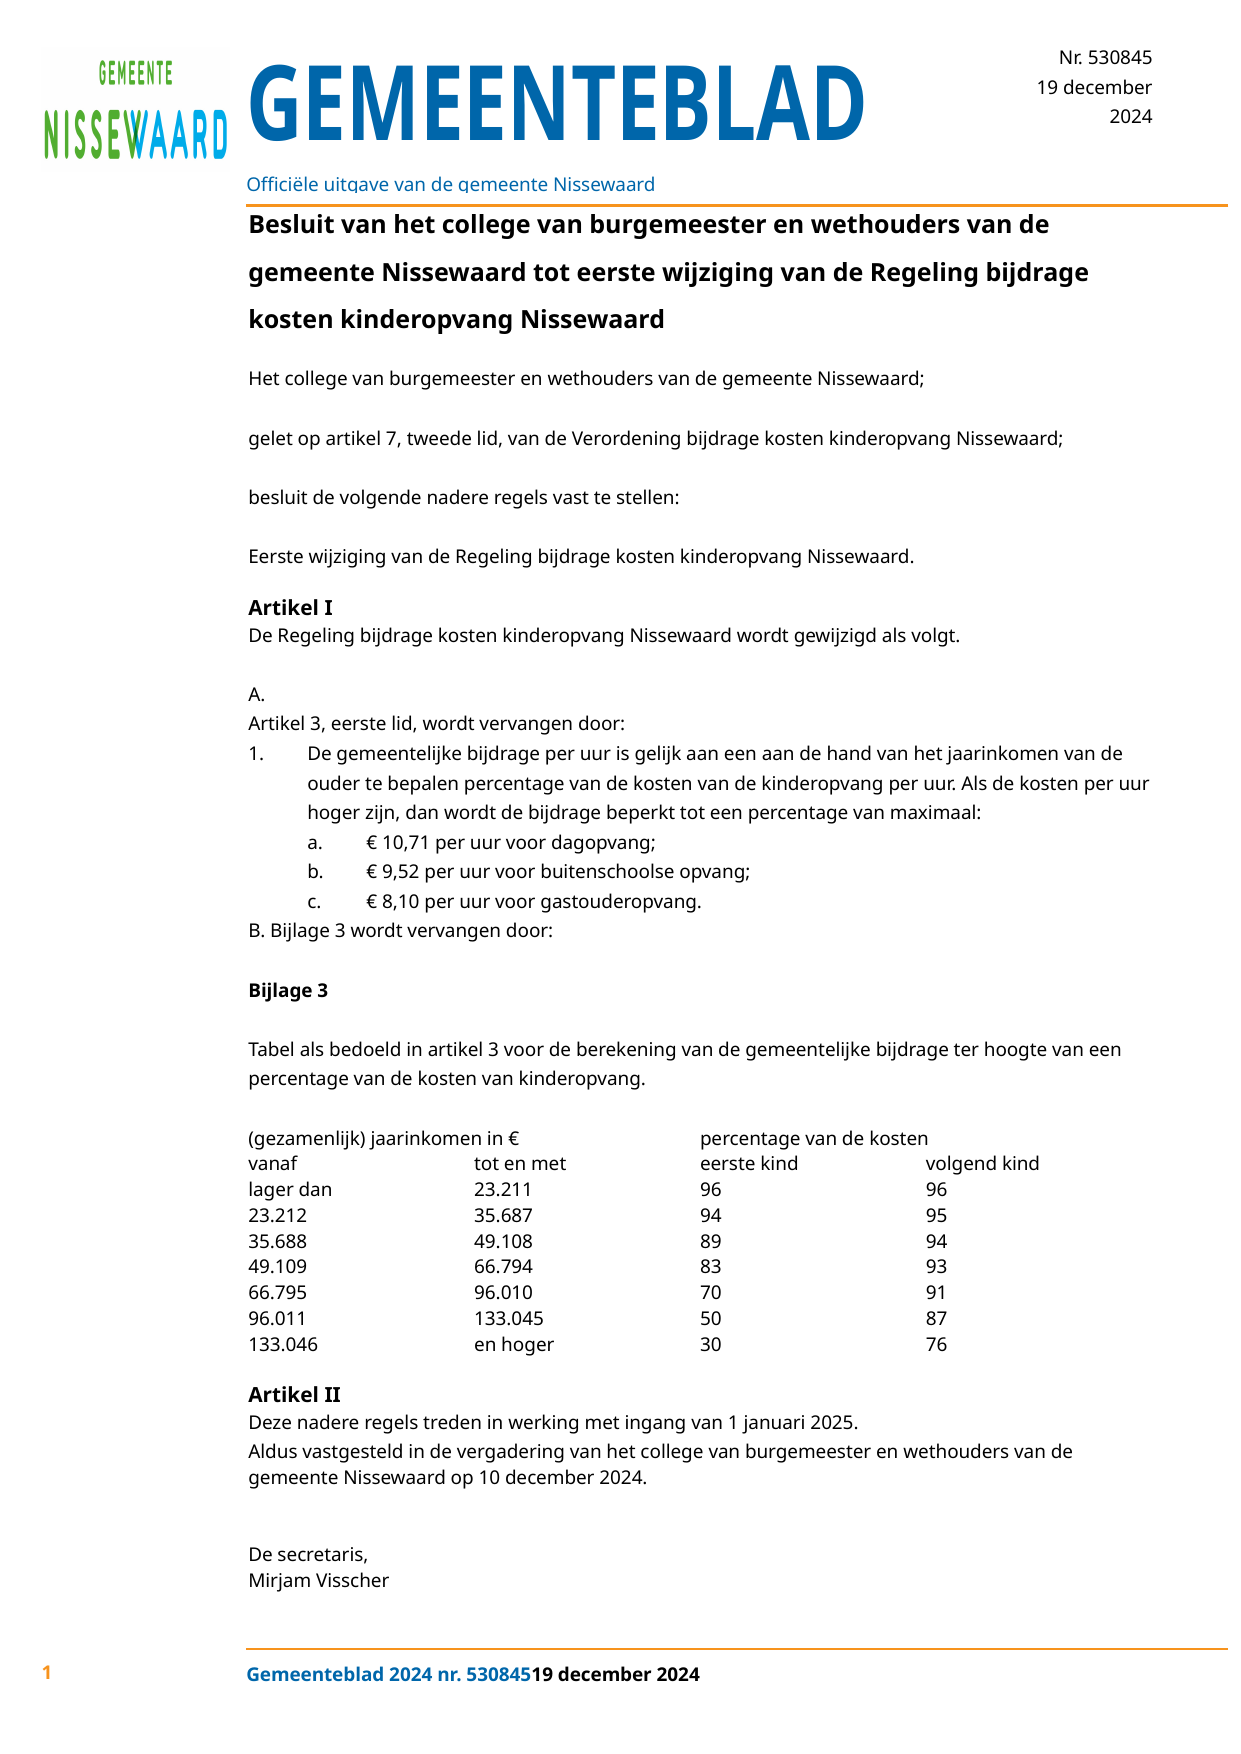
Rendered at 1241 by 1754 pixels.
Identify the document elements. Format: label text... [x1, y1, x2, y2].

table_cell 133.045 [474, 1305, 700, 1331]
table_cell 50 [700, 1305, 926, 1331]
table_cell 49.108 [474, 1228, 700, 1253]
table_cell 49.109 [248, 1254, 474, 1279]
table_cell 89 [700, 1228, 926, 1253]
table_cell eerste kind [700, 1151, 926, 1176]
table_header (gezamenlijk) jaarinkomen in € [248, 1125, 700, 1151]
table_cell 96 [926, 1176, 1152, 1202]
table_cell 133.046 [248, 1331, 474, 1356]
table_cell 96 [700, 1176, 926, 1202]
table_header percentage van de kosten [700, 1125, 1152, 1151]
text Aldus vastgesteld in de vergadering van het college van burgemeester en wethouders van de gemeente Nissewaard op 10 december 2024. [248, 1438, 1152, 1490]
table_cell en hoger [474, 1331, 700, 1356]
text Artikel 3, eerste lid, wordt vervangen door: [248, 711, 1152, 736]
table_cell 87 [926, 1305, 1152, 1331]
table_cell 96.010 [474, 1279, 700, 1305]
table_cell 96.011 [248, 1305, 474, 1331]
table_cell 23.211 [474, 1176, 700, 1202]
text Deze nadere regels treden in werking met ingang van 1 januari 2025. [248, 1409, 1152, 1435]
text De Regeling bijdrage kosten kinderopvang Nissewaard wordt gewijzigd als volgt. [248, 622, 1152, 648]
table_cell tot en met [474, 1151, 700, 1176]
table_cell 76 [926, 1331, 1152, 1356]
table_cell 93 [926, 1254, 1152, 1279]
table_cell 66.794 [474, 1254, 700, 1279]
table_cell 94 [926, 1228, 1152, 1253]
table_cell 66.795 [248, 1279, 474, 1305]
text Mirjam Visscher [248, 1567, 1152, 1593]
table_cell lager dan [248, 1176, 474, 1202]
list € 8,10 per uur voor gastouderopvang. [307, 888, 1152, 914]
table_cell 70 [700, 1279, 926, 1305]
text Artikel I [248, 593, 1152, 622]
table_cell 35.688 [248, 1228, 474, 1253]
table_cell 94 [700, 1202, 926, 1228]
text gelet op artikel 7, tweede lid, van de Verordening bijdrage kosten kinderopvang Nissewaard; [248, 425, 1152, 450]
table_cell 91 [926, 1279, 1152, 1305]
text A. [248, 681, 1152, 707]
table_cell volgend kind [926, 1151, 1152, 1176]
text Het college van burgemeester en wethouders van de gemeente Nissewaard; [248, 366, 1152, 391]
text De secretaris, [248, 1541, 1152, 1567]
text Besluit van het college van burgemeester en wethouders van de gemeente Nissewaard tot eerste wijziging van de Regeling bijdrage kosten kinderopvang Nissewaard [248, 207, 1152, 336]
text Eerste wijziging van de Regeling bijdrage kosten kinderopvang Nissewaard. [248, 543, 1152, 569]
list € 10,71 per uur voor dagopvang; [307, 829, 1152, 855]
picture [41, 47, 231, 172]
list € 9,52 per uur voor buitenschoolse opvang; [307, 858, 1152, 884]
table_cell 83 [700, 1254, 926, 1279]
list De gemeentelijke bijdrage per uur is gelijk aan een aan de hand van het jaarinkomen van de ouder te bepalen percentage van de kosten van de kinderopvang per uur. Als de kosten per uur hoger zijn, dan wordt de bijdrage beperkt tot een percentage van maximaal: [248, 740, 1152, 825]
text Artikel II [248, 1381, 1152, 1409]
table_cell vanaf [248, 1151, 474, 1176]
text besluit de volgende nadere regels vast te stellen: [248, 484, 1152, 509]
table_cell 95 [926, 1202, 1152, 1228]
table_cell 23.212 [248, 1202, 474, 1228]
text Bijlage 3 [248, 977, 1152, 1003]
text Tabel als bedoeld in artikel 3 voor de berekening van de gemeentelijke bijdrage ter hoogte van een percentage van de kosten van kinderopvang. [248, 1036, 1152, 1091]
table_cell 35.687 [474, 1202, 700, 1228]
table_cell 30 [700, 1331, 926, 1356]
text B. Bijlage 3 wordt vervangen door: [248, 918, 1152, 943]
